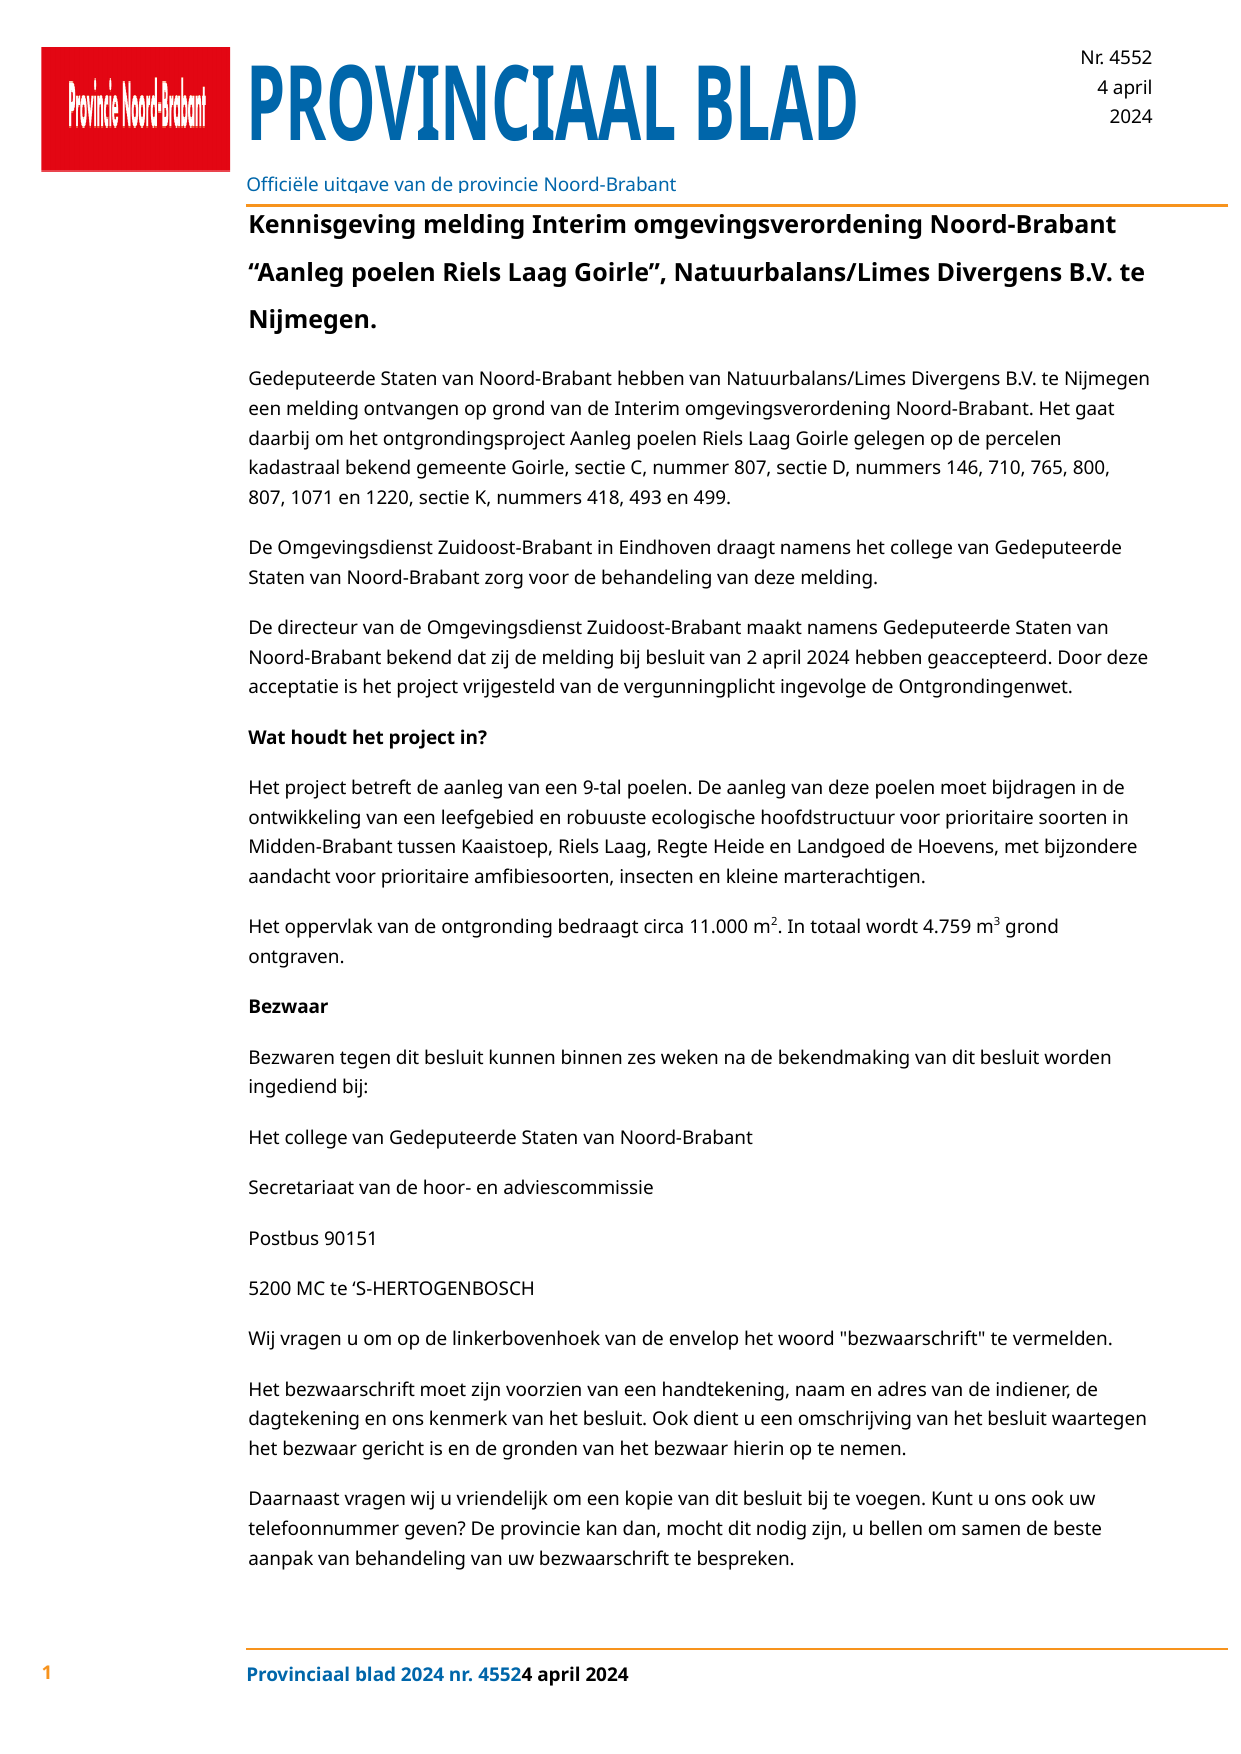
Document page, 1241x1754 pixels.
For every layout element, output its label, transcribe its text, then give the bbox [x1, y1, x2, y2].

text Secretariaat van de hoor- en adviescommissie [248, 1174, 1152, 1200]
text Het bezwaarschrift moet zijn voorzien van een handtekening, naam en adres van de indiener, de dagtekening en ons kenmerk van het besluit. Ook dient u een omschrijving van het besluit waartegen het bezwaar gericht is en de gronden van het bezwaar hierin op te nemen. [248, 1376, 1152, 1461]
text Het oppervlak van de ontgronding bedraagt circa 11.000 m2. In totaal wordt 4.759 m3 grond ontgraven. [248, 913, 1152, 969]
text Het project betreft de aanleg van een 9-tal poelen. De aanleg van deze poelen moet bijdragen in de ontwikkeling van een leefgebied en robuuste ecologische hoofdstructuur voor prioritaire soorten in Midden-Brabant tussen Kaaistoep, Riels Laag, Regte Heide en Landgoed de Hoevens, met bijzondere aandacht voor prioritaire amfibiesoorten, insecten en kleine marterachtigen. [248, 774, 1152, 889]
text Het college van Gedeputeerde Staten van Noord-Brabant [248, 1124, 1152, 1149]
text De Omgevingsdienst Zuidoost-Brabant in Eindhoven draagt namens het college van Gedeputeerde Staten van Noord-Brabant zorg voor de behandeling van deze melding. [248, 534, 1152, 589]
text Wat houdt het project in? [248, 724, 1152, 749]
picture [41, 47, 231, 172]
text Gedeputeerde Staten van Noord-Brabant hebben van Natuurbalans/Limes Divergens B.V. te Nijmegen een melding ontvangen op grond van de Interim omgevingsverordening Noord-Brabant. Het gaat daarbij om het ontgrondingsproject Aanleg poelen Riels Laag Goirle gelegen op de percelen kadastraal bekend gemeente Goirle, sectie C, nummer 807, sectie D, nummers 146, 710, 765, 800, 807, 1071 en 1220, sectie K, nummers 418, 493 en 499. [248, 366, 1152, 509]
text Bezwaren tegen dit besluit kunnen binnen zes weken na de bekendmaking van dit besluit worden ingediend bij: [248, 1044, 1152, 1099]
text Postbus 90151 [248, 1225, 1152, 1250]
text Bezwaar [248, 993, 1152, 1019]
text Kennisgeving melding Interim omgevingsverordening Noord-Brabant “Aanleg poelen Riels Laag Goirle”, Natuurbalans/Limes Divergens B.V. te Nijmegen. [248, 207, 1152, 336]
text De directeur van de Omgevingsdienst Zuidoost-Brabant maakt namens Gedeputeerde Staten van Noord-Brabant bekend dat zij de melding bij besluit van 2 april 2024 hebben geaccepteerd. Door deze acceptatie is het project vrijgesteld van de vergunningplicht ingevolge de Ontgrondingenwet. [248, 614, 1152, 699]
text 5200 MC te ‘S‑HERTOGENBOSCH [248, 1275, 1152, 1301]
text Wij vragen u om op de linkerbovenhoek van de envelop het woord "bezwaarschrift" te vermelden. [248, 1326, 1152, 1351]
text Daarnaast vragen wij u vriendelijk om een kopie van dit besluit bij te voegen. Kunt u ons ook uw telefoonnummer geven? De provincie kan dan, mocht dit nodig zijn, u bellen om samen de beste aanpak van behandeling van uw bezwaarschrift te bespreken. [248, 1486, 1152, 1570]
